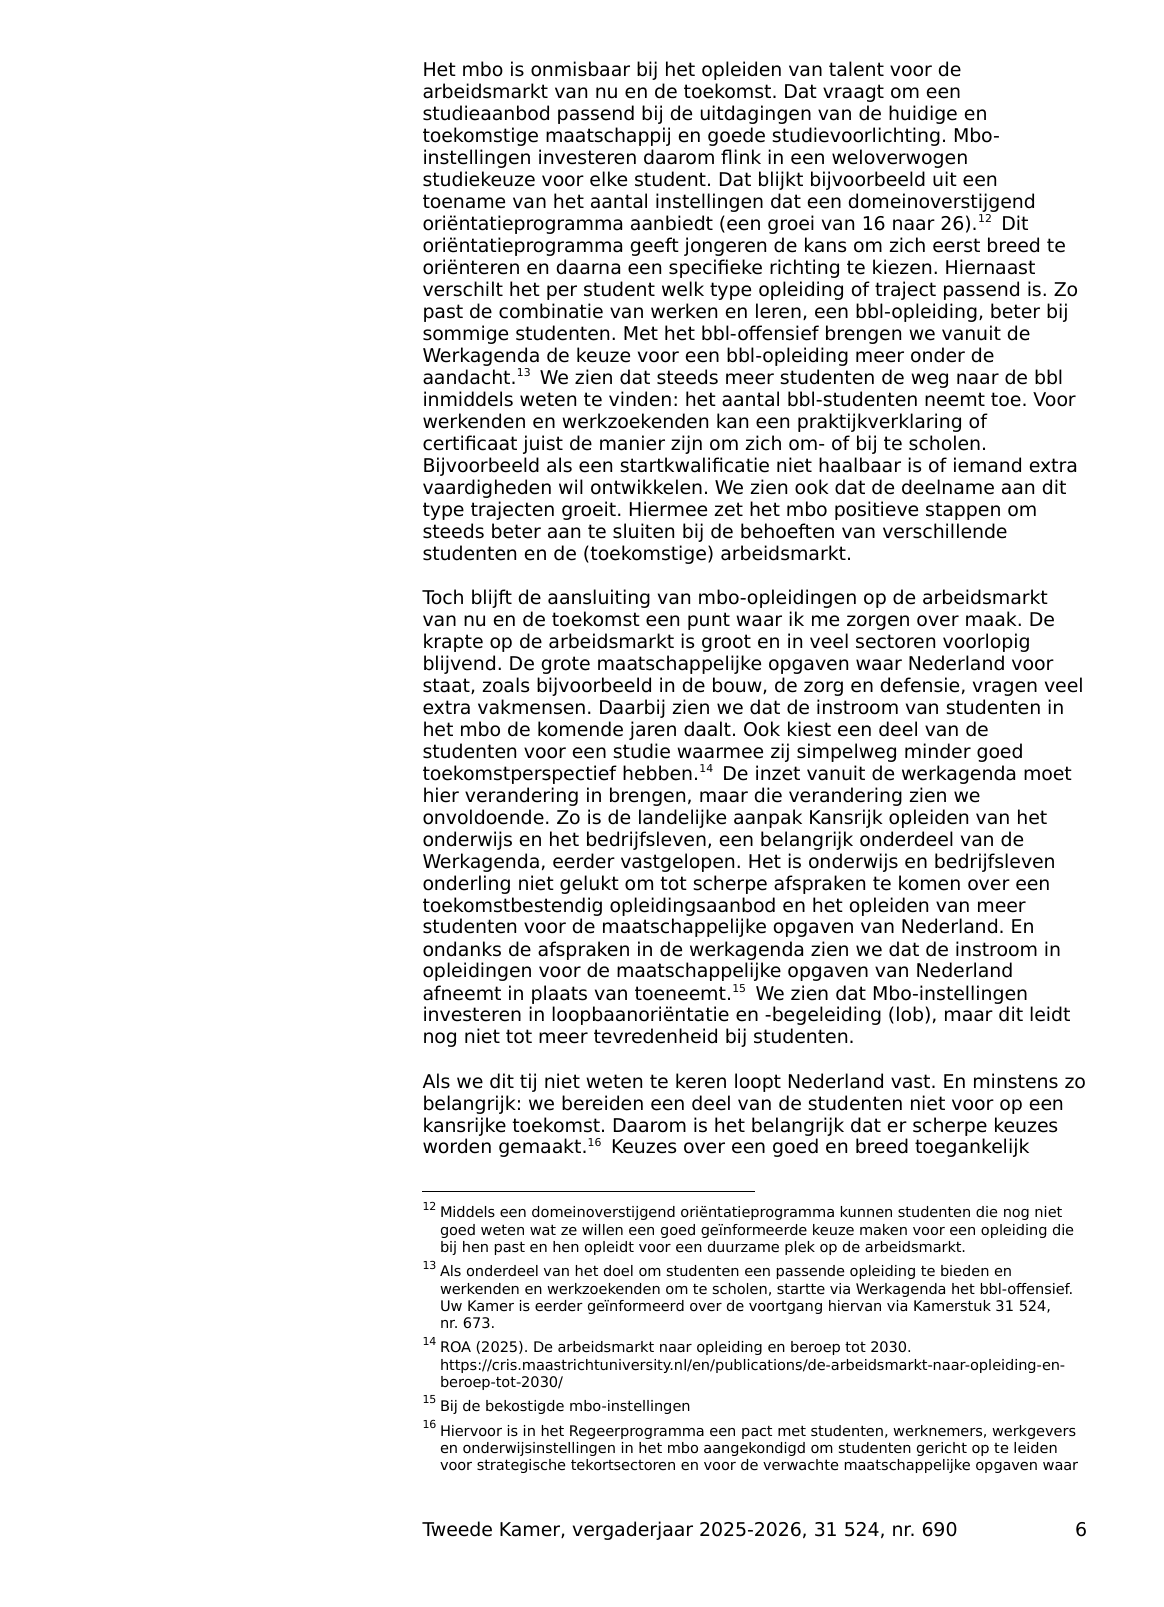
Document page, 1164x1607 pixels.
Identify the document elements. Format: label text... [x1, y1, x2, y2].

text Middels een domeinoverstijgend oriëntatieprogramma kunnen studenten die nog niet goed weten wat ze willen een goed geïnformeerde keuze maken voor een opleiding die bij hen past en hen opleidt voor een duurzame plek op de arbeidsmarkt. [422, 1200, 1087, 1256]
text ROA (2025). De arbeidsmarkt naar opleiding en beroep tot 2030. https://cris.maastrichtuniversity.nl/en/publications/de-arbeidsmarkt-naar-opleiding-en-beroep-tot-2030/ [422, 1335, 1087, 1391]
text Als onderdeel van het doel om studenten een passende opleiding te bieden en werkenden en werkzoekenden om te scholen, startte via Werkagenda het bbl-offensief. Uw Kamer is eerder geïnformeerd over de voortgang hiervan via Kamerstuk 31 524, nr. 673. [422, 1259, 1087, 1332]
text Het mbo is onmisbaar bij het opleiden van talent voor de arbeidsmarkt van nu en de toekomst. Dat vraagt om een studieaanbod passend bij de uitdagingen van de huidige en toekomstige maatschappij en goede studievoorlichting. Mbo-instellingen investeren daarom flink in een weloverwogen studiekeuze voor elke student. Dat blijkt bijvoorbeeld uit een toename van het aantal instellingen dat een domeinoverstijgend oriëntatieprogramma aanbiedt (een groei van 16 naar 26). Dit oriëntatieprogramma geeft jongeren de kans om zich eerst breed te oriënteren en daarna een specifieke richting te kiezen. Hiernaast verschilt het per student welk type opleiding of traject passend is. Zo past de combinatie van werken en leren, een bbl-opleiding, beter bij sommige studenten. Met het bbl-offensief brengen we vanuit de Werkagenda de keuze voor een bbl-opleiding meer onder de aandacht. We zien dat steeds meer studenten de weg naar de bbl inmiddels weten te vinden: het aantal bbl-studenten neemt toe. Voor werkenden en werkzoekenden kan een praktijkverklaring of certificaat juist de manier zijn om zich om- of bij te scholen. Bijvoorbeeld als een startkwalificatie niet haalbaar is of iemand extra vaardigheden wil ontwikkelen. We zien ook dat de deelname aan dit type trajecten groeit. Hiermee zet het mbo positieve stappen om steeds beter aan te sluiten bij de behoeften van verschillende studenten en de (toekomstige) arbeidsmarkt. [422, 59, 1087, 564]
text Toch blijft de aansluiting van mbo-opleidingen op de arbeidsmarkt van nu en de toekomst een punt waar ik me zorgen over maak. De krapte op de arbeidsmarkt is groot en in veel sectoren voorlopig blijvend. De grote maatschappelijke opgaven waar Nederland voor staat, zoals bijvoorbeeld in de bouw, de zorg en defensie, vragen veel extra vakmensen. Daarbij zien we dat de instroom van studenten in het mbo de komende jaren daalt. Ook kiest een deel van de studenten voor een studie waarmee zij simpelweg minder goed toekomstperspectief hebben. De inzet vanuit de werkagenda moet hier verandering in brengen, maar die verandering zien we onvoldoende. Zo is de landelijke aanpak Kansrijk opleiden van het onderwijs en het bedrijfsleven, een belangrijk onderdeel van de Werkagenda, eerder vastgelopen. Het is onderwijs en bedrijfsleven onderling niet gelukt om tot scherpe afspraken te komen over een toekomstbestendig opleidingsaanbod en het opleiden van meer studenten voor de maatschappelijke opgaven van Nederland. En ondanks de afspraken in de werkagenda zien we dat de instroom in opleidingen voor de maatschappelijke opgaven van Nederland afneemt in plaats van toeneemt. We zien dat Mbo-instellingen investeren in loopbaanoriëntatie en -begeleiding (lob), maar dit leidt nog niet tot meer tevredenheid bij studenten. [422, 587, 1087, 1048]
text Bij de bekostigde mbo-instellingen [422, 1393, 1087, 1416]
text Hiervoor is in het Regeerprogramma een pact met studenten, werknemers, werkgevers en onderwijsinstellingen in het mbo aangekondigd om studenten gericht op te leiden voor strategische tekortsectoren en voor de verwachte maatschappelijke opgaven waar [422, 1418, 1087, 1474]
text Als we dit tij niet weten te keren loopt Nederland vast. En minstens zo belangrijk: we bereiden een deel van de studenten niet voor op een kansrijke toekomst. Daarom is het belangrijk dat er scherpe keuzes worden gemaakt. Keuzes over een goed en breed toegankelijk [422, 1071, 1087, 1158]
